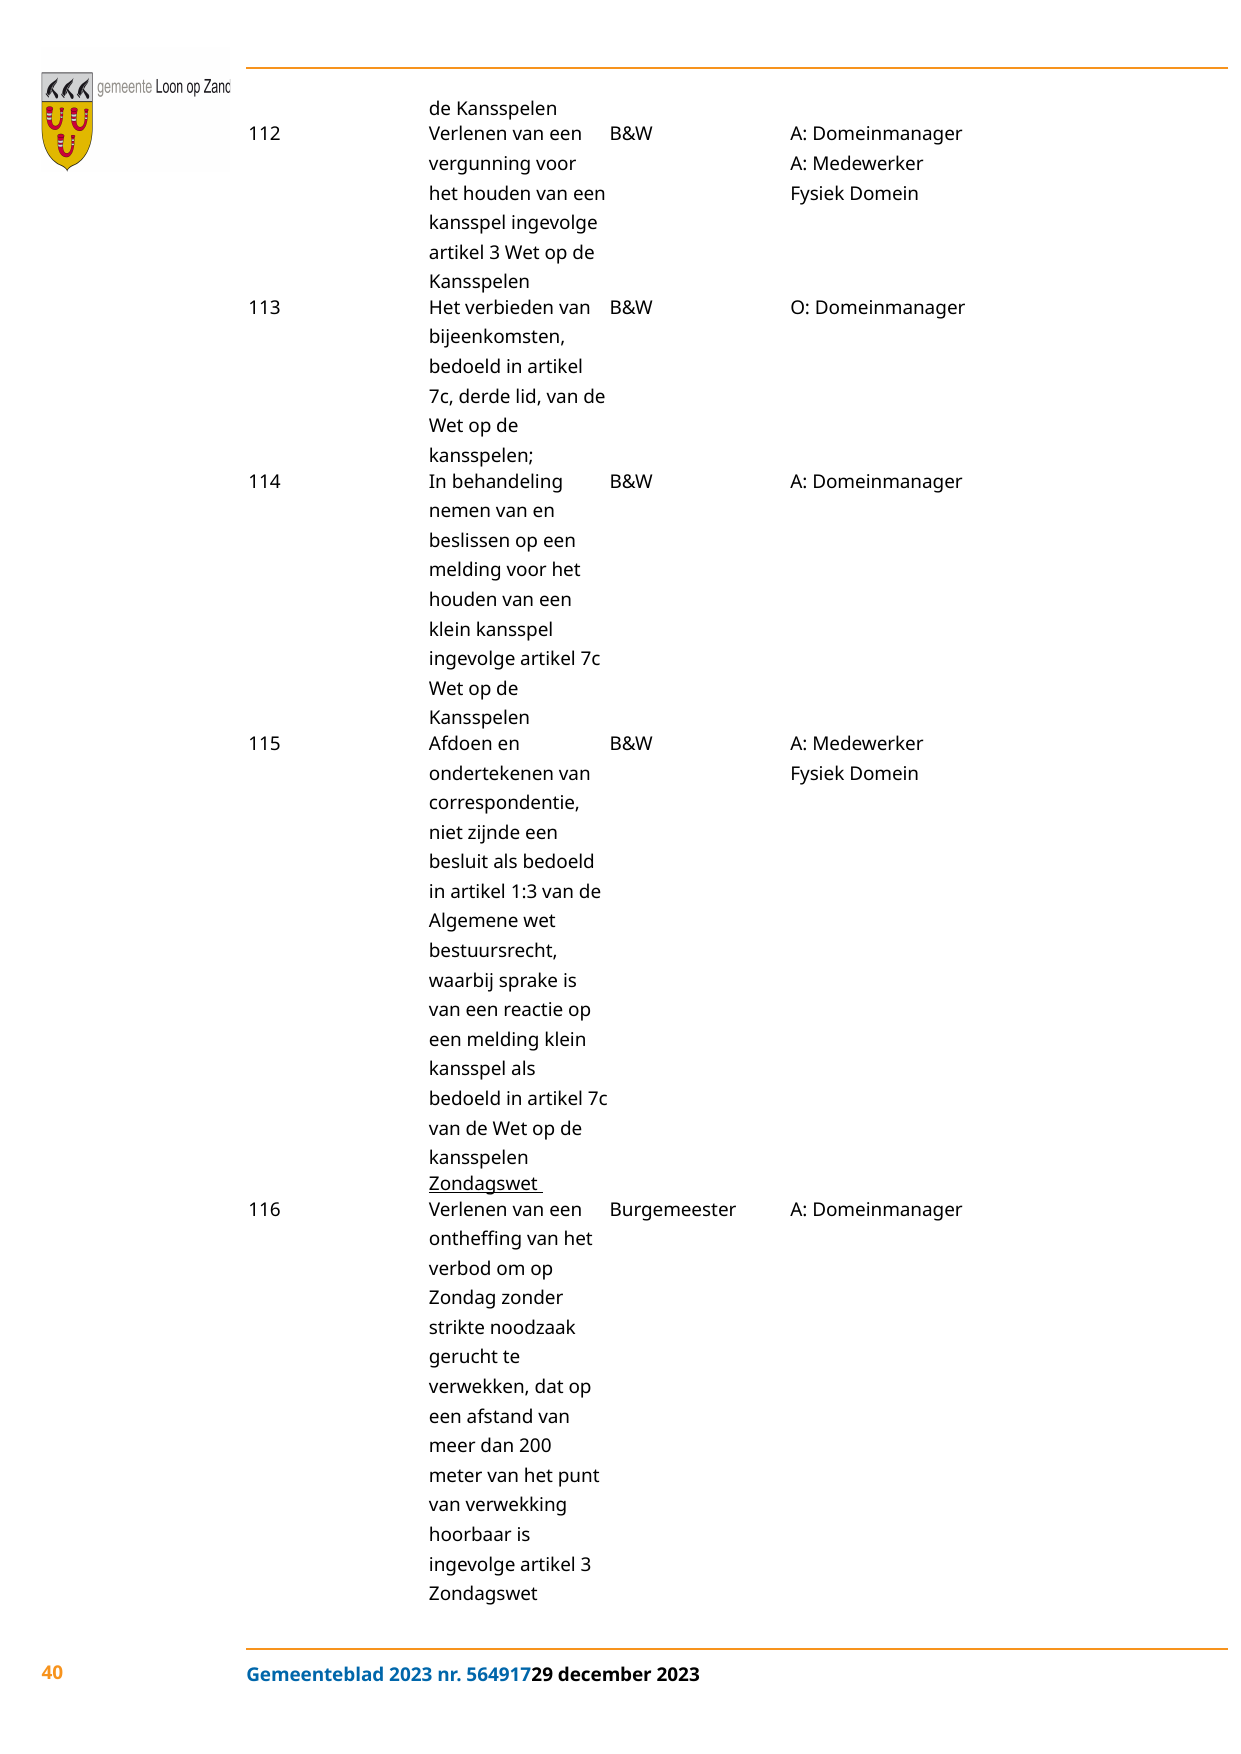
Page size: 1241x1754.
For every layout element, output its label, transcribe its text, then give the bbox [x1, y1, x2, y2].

table_cell [609, 1170, 790, 1196]
table_cell B&W [609, 121, 790, 294]
table_cell Zondagswet [429, 1170, 609, 1196]
table_cell B&W [609, 730, 790, 1170]
table_cell [971, 1196, 1152, 1606]
table_cell Het verbieden van bijeenkomsten, bedoeld in artikel 7c, derde lid, van de Wet op de kansspelen; [429, 294, 609, 468]
table_cell 114 [248, 468, 429, 730]
table_cell [248, 1170, 429, 1196]
table_cell [971, 1170, 1152, 1196]
table_cell Verlenen van een vergunning voor het houden van een kansspel ingevolge artikel 3 Wet op de Kansspelen [429, 121, 609, 294]
table_cell O: Domeinmanager [790, 294, 971, 468]
table_cell A: Domeinmanager [790, 1196, 971, 1606]
table_cell [248, 95, 429, 121]
table_cell 116 [248, 1196, 429, 1606]
table_cell 115 [248, 730, 429, 1170]
table_cell [609, 95, 790, 121]
table_cell B&W [609, 468, 790, 730]
table_cell Afdoen en ondertekenen van correspondentie, niet zijnde een besluit als bedoeld in artikel 1:3 van de Algemene wet bestuursrecht, waarbij sprake is van een reactie op een melding klein kansspel als bedoeld in artikel 7c van de Wet op de kansspelen [429, 730, 609, 1170]
table_cell Verlenen van een ontheffing van het verbod om op Zondag zonder strikte noodzaak gerucht te verwekken, dat op een afstand van meer dan 200 meter van het punt van verwekking hoorbaar is ingevolge artikel 3 Zondagswet [429, 1196, 609, 1606]
table_cell A: Domeinmanager A: Medewerker Fysiek Domein [790, 121, 971, 294]
table_cell de Kansspelen [429, 95, 609, 121]
table_cell B&W [609, 294, 790, 468]
table_cell A: Domeinmanager [790, 468, 971, 730]
table_cell [971, 730, 1152, 1170]
table_cell [971, 294, 1152, 468]
table_cell In behandeling nemen van en beslissen op een melding voor het houden van een klein kansspel ingevolge artikel 7c Wet op de Kansspelen [429, 468, 609, 730]
table_cell [790, 95, 971, 121]
table_cell Burgemeester [609, 1196, 790, 1606]
table_cell 112 [248, 121, 429, 294]
table_cell [790, 1170, 971, 1196]
table_cell 113 [248, 294, 429, 468]
table_cell [971, 95, 1152, 121]
table_cell A: Medewerker Fysiek Domein [790, 730, 971, 1170]
table_cell [971, 121, 1152, 294]
picture [41, 47, 231, 172]
table_cell [971, 468, 1152, 730]
